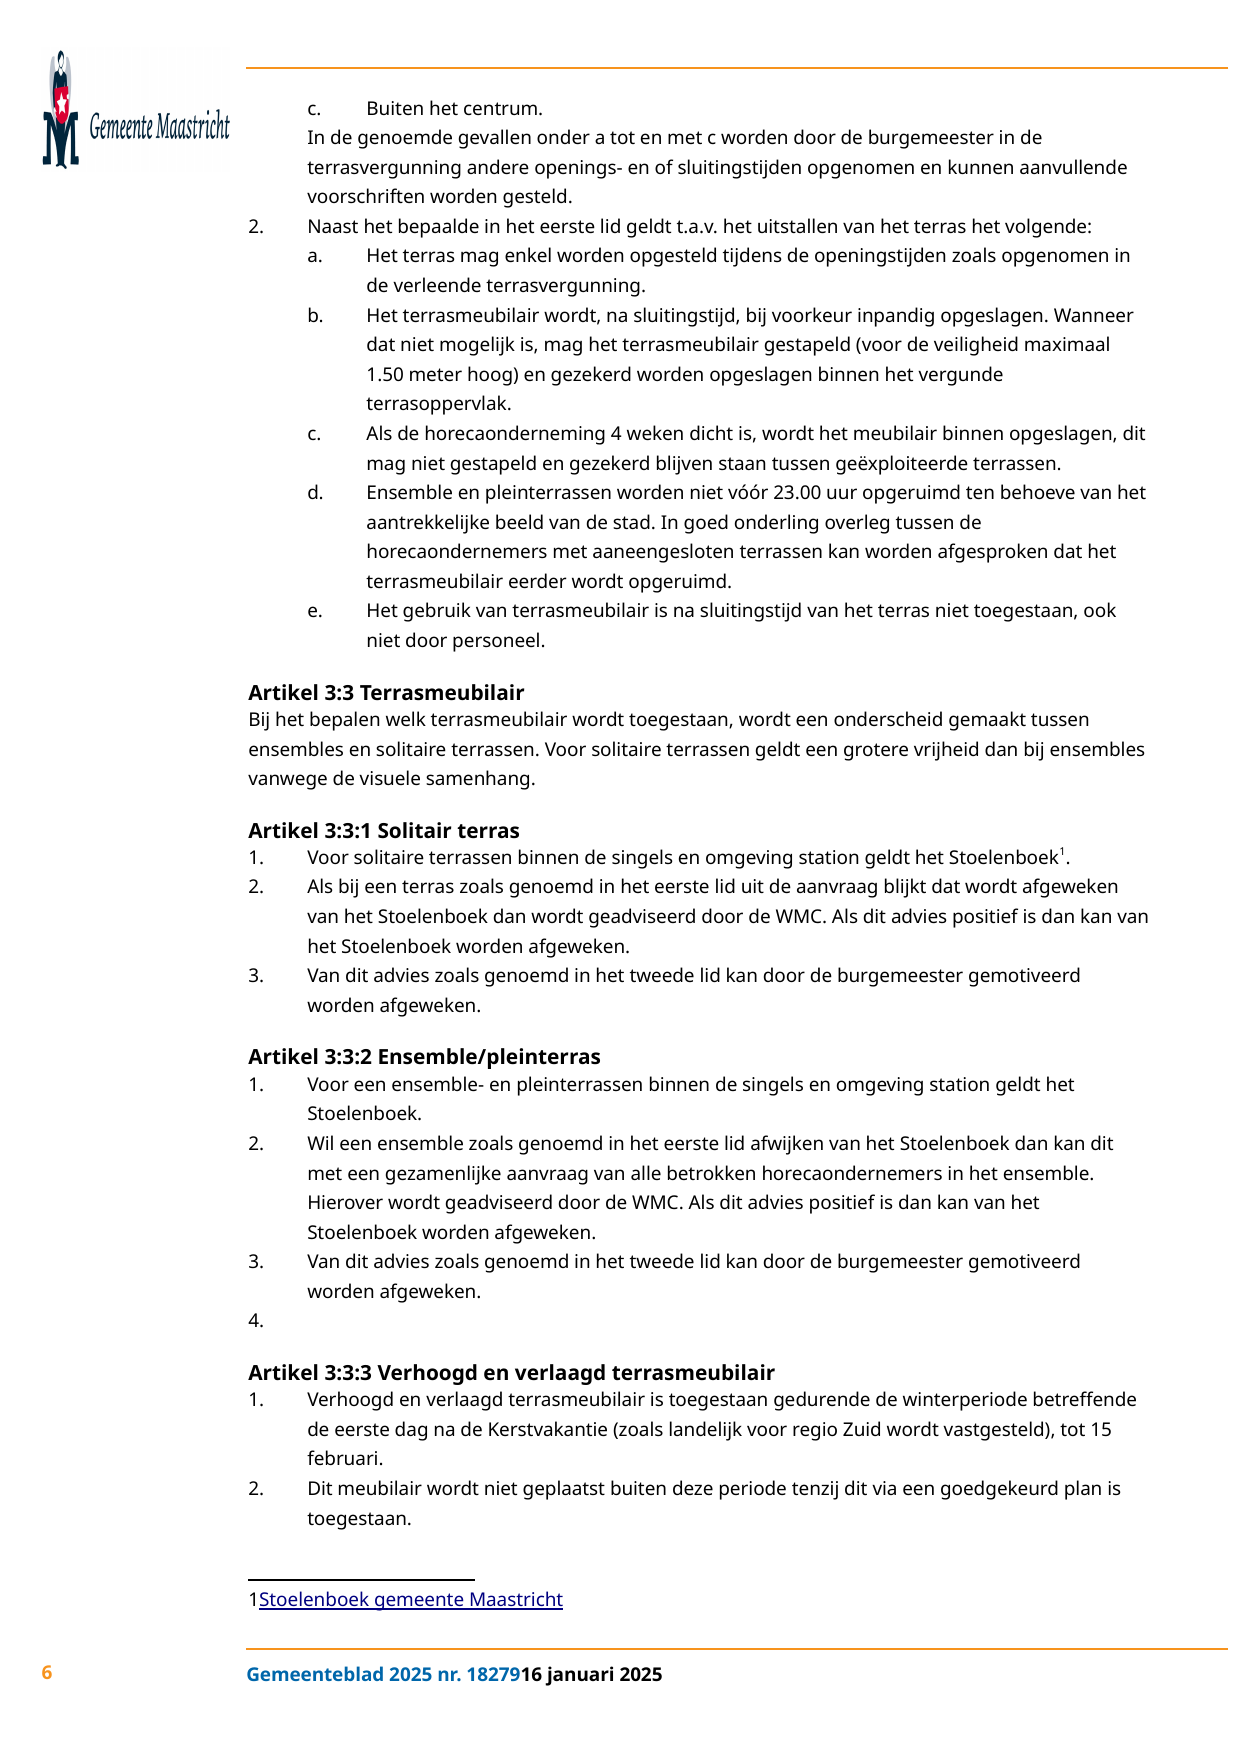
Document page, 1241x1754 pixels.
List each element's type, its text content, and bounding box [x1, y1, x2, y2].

list Als de horecaonderneming 4 weken dicht is, wordt het meubilair binnen opgeslagen, dit mag niet gestapeld en gezekerd blijven staan tussen geëxploiteerde terrassen. [307, 420, 1152, 476]
list Het terras mag enkel worden opgesteld tijdens de openingstijden zoals opgenomen in de verleende terrasvergunning. [307, 243, 1152, 298]
picture [41, 47, 231, 172]
list Voor een ensemble- en pleinterrassen binnen de singels en omgeving station geldt het Stoelenboek. [248, 1071, 1152, 1126]
list In de genoemde gevallen onder a tot en met c worden door de burgemeester in de terrasvergunning andere openings- en of sluitingstijden opgenomen en kunnen aanvullende voorschriften worden gesteld. [248, 124, 1152, 209]
list Voor solitaire terrassen binnen de singels en omgeving station geldt het Stoelenboek. [248, 844, 1152, 870]
list Van dit advies zoals genoemd in het tweede lid kan door de burgemeester gemotiveerd worden afgeweken. [248, 962, 1152, 1018]
text Artikel 3:3:2 Ensemble/pleinterras [248, 1042, 1152, 1071]
text Artikel 3:3:1 Solitair terras [248, 816, 1152, 844]
text Bij het bepalen welk terrasmeubilair wordt toegestaan, wordt een onderscheid gemaakt tussen ensembles en solitaire terrassen. Voor solitaire terrassen geldt een grotere vrijheid dan bij ensembles vanwege de visuele samenhang. [248, 706, 1152, 791]
text Artikel 3:3 Terrasmeubilair [248, 678, 1152, 706]
list Het terrasmeubilair wordt, na sluitingstijd, bij voorkeur inpandig opgeslagen. Wanneer dat niet mogelijk is, mag het terrasmeubilair gestapeld (voor de veiligheid maximaal 1.50 meter hoog) en gezekerd worden opgeslagen binnen het vergunde terrasoppervlak. [307, 302, 1152, 416]
list Als bij een terras zoals genoemd in het eerste lid uit de aanvraag blijkt dat wordt afgeweken van het Stoelenboek dan wordt geadviseerd door de WMC. Als dit advies positief is dan kan van het Stoelenboek worden afgeweken. [248, 874, 1152, 959]
list Naast het bepaalde in het eerste lid geldt t.a.v. het uitstallen van het terras het volgende: [248, 213, 1152, 239]
list Het gebruik van terrasmeubilair is na sluitingstijd van het terras niet toegestaan, ook niet door personeel. [307, 598, 1152, 653]
text Artikel 3:3:3 Verhoogd en verlaagd terrasmeubilair [248, 1358, 1152, 1386]
list Wil een ensemble zoals genoemd in het eerste lid afwijken van het Stoelenboek dan kan dit met een gezamenlijke aanvraag van alle betrokken horecaondernemers in het ensemble. Hierover wordt geadviseerd door de WMC. Als dit advies positief is dan kan van het Stoelenboek worden afgeweken. [248, 1130, 1152, 1244]
list Buiten het centrum. [307, 95, 1152, 121]
list Stoelenboek gemeente Maastricht [248, 1586, 1152, 1612]
list Ensemble en pleinterrassen worden niet vóór 23.00 uur opgeruimd ten behoeve van het aantrekkelijke beeld van de stad. In goed onderling overleg tussen de horecaondernemers met aaneengesloten terrassen kan worden afgesproken dat het terrasmeubilair eerder wordt opgeruimd. [307, 479, 1152, 594]
list Verhoogd en verlaagd terrasmeubilair is toegestaan gedurende de winterperiode betreffende de eerste dag na de Kerstvakantie (zoals landelijk voor regio Zuid wordt vastgesteld), tot 15 februari. [248, 1386, 1152, 1471]
list Dit meubilair wordt niet geplaatst buiten deze periode tenzij dit via een goedgekeurd plan is toegestaan. [248, 1475, 1152, 1531]
list Van dit advies zoals genoemd in het tweede lid kan door de burgemeester gemotiveerd worden afgeweken. [248, 1248, 1152, 1304]
